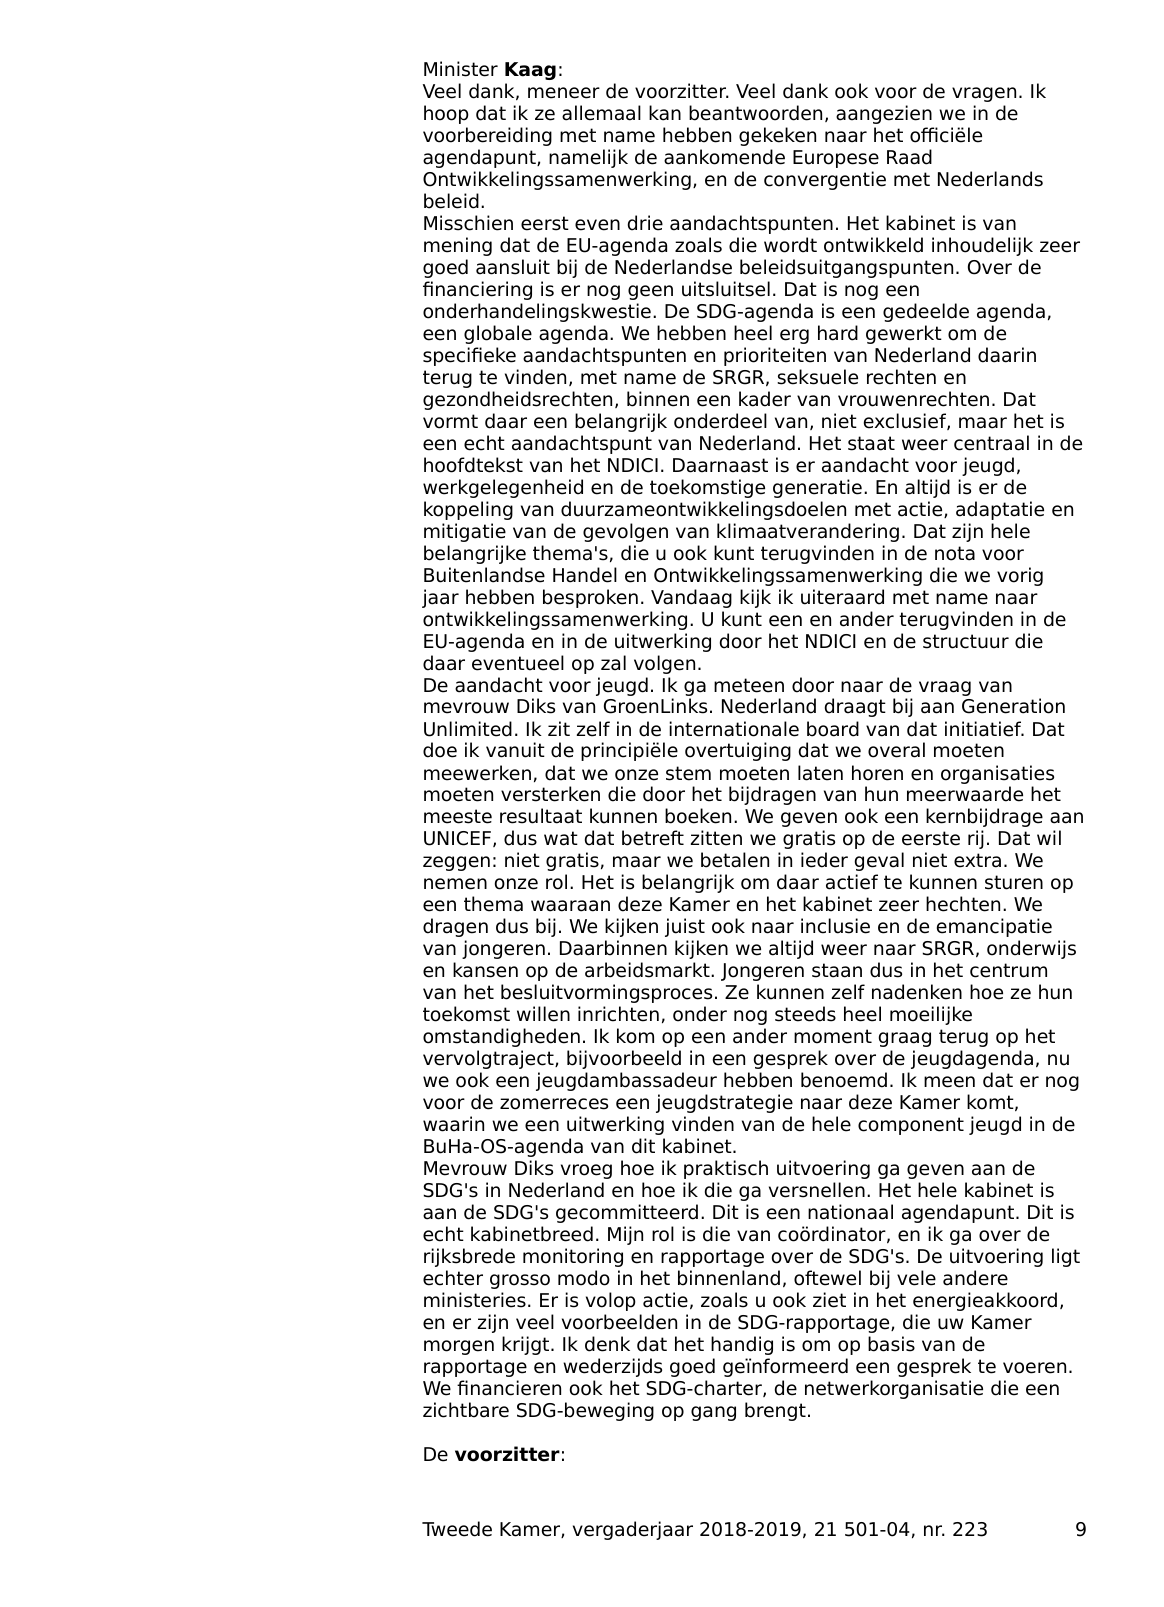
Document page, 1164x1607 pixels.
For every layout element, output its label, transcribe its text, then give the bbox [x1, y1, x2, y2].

text Veel dank, meneer de voorzitter. Veel dank ook voor de vragen. Ik hoop dat ik ze allemaal kan beantwoorden, aangezien we in de voorbereiding met name hebben gekeken naar het officiële agendapunt, namelijk de aankomende Europese Raad Ontwikkelingssamenwerking, en de convergentie met Nederlands beleid. [422, 81, 1087, 213]
text Misschien eerst even drie aandachtspunten. Het kabinet is van mening dat de EU-agenda zoals die wordt ontwikkeld inhoudelijk zeer goed aansluit bij de Nederlandse beleidsuitgangspunten. Over de financiering is er nog geen uitsluitsel. Dat is nog een onderhandelingskwestie. De SDG-agenda is een gedeelde agenda, een globale agenda. We hebben heel erg hard gewerkt om de specifieke aandachtspunten en prioriteiten van Nederland daarin terug te vinden, met name de SRGR, seksuele rechten en gezondheidsrechten, binnen een kader van vrouwenrechten. Dat vormt daar een belangrijk onderdeel van, niet exclusief, maar het is een echt aandachtspunt van Nederland. Het staat weer centraal in de hoofdtekst van het NDICI. Daarnaast is er aandacht voor jeugd, werkgelegenheid en de toekomstige generatie. En altijd is er de koppeling van duurzameontwikkelingsdoelen met actie, adaptatie en mitigatie van de gevolgen van klimaatverandering. Dat zijn hele belangrijke thema's, die u ook kunt terugvinden in de nota voor Buitenlandse Handel en Ontwikkelingssamenwerking die we vorig jaar hebben besproken. Vandaag kijk ik uiteraard met name naar ontwikkelingssamenwerking. U kunt een en ander terugvinden in de EU-agenda en in de uitwerking door het NDICI en de structuur die daar eventueel op zal volgen. [422, 213, 1087, 674]
text Minister Kaag: [422, 59, 1087, 81]
text De voorzitter: [422, 1444, 1087, 1466]
text Mevrouw Diks vroeg hoe ik praktisch uitvoering ga geven aan de SDG's in Nederland en hoe ik die ga versnellen. Het hele kabinet is aan de SDG's gecommitteerd. Dit is een nationaal agendapunt. Dit is echt kabinetbreed. Mijn rol is die van coördinator, en ik ga over de rijksbrede monitoring en rapportage over de SDG's. De uitvoering ligt echter grosso modo in het binnenland, oftewel bij vele andere ministeries. Er is volop actie, zoals u ook ziet in het energieakkoord, en er zijn veel voorbeelden in de SDG-rapportage, die uw Kamer morgen krijgt. Ik denk dat het handig is om op basis van de rapportage en wederzijds goed geïnformeerd een gesprek te voeren. We financieren ook het SDG-charter, de netwerkorganisatie die een zichtbare SDG-beweging op gang brengt. [422, 1158, 1087, 1422]
text De aandacht voor jeugd. Ik ga meteen door naar de vraag van mevrouw Diks van GroenLinks. Nederland draagt bij aan Generation Unlimited. Ik zit zelf in de internationale board van dat initiatief. Dat doe ik vanuit de principiële overtuiging dat we overal moeten meewerken, dat we onze stem moeten laten horen en organisaties moeten versterken die door het bijdragen van hun meerwaarde het meeste resultaat kunnen boeken. We geven ook een kernbijdrage aan UNICEF, dus wat dat betreft zitten we gratis op de eerste rij. Dat wil zeggen: niet gratis, maar we betalen in ieder geval niet extra. We nemen onze rol. Het is belangrijk om daar actief te kunnen sturen op een thema waaraan deze Kamer en het kabinet zeer hechten. We dragen dus bij. We kijken juist ook naar inclusie en de emancipatie van jongeren. Daarbinnen kijken we altijd weer naar SRGR, onderwijs en kansen op de arbeidsmarkt. Jongeren staan dus in het centrum van het besluitvormingsproces. Ze kunnen zelf nadenken hoe ze hun toekomst willen inrichten, onder nog steeds heel moeilijke omstandigheden. Ik kom op een ander moment graag terug op het vervolgtraject, bijvoorbeeld in een gesprek over de jeugdagenda, nu we ook een jeugdambassadeur hebben benoemd. Ik meen dat er nog voor de zomerreces een jeugdstrategie naar deze Kamer komt, waarin we een uitwerking vinden van de hele component jeugd in de BuHa-OS-agenda van dit kabinet. [422, 674, 1087, 1158]
